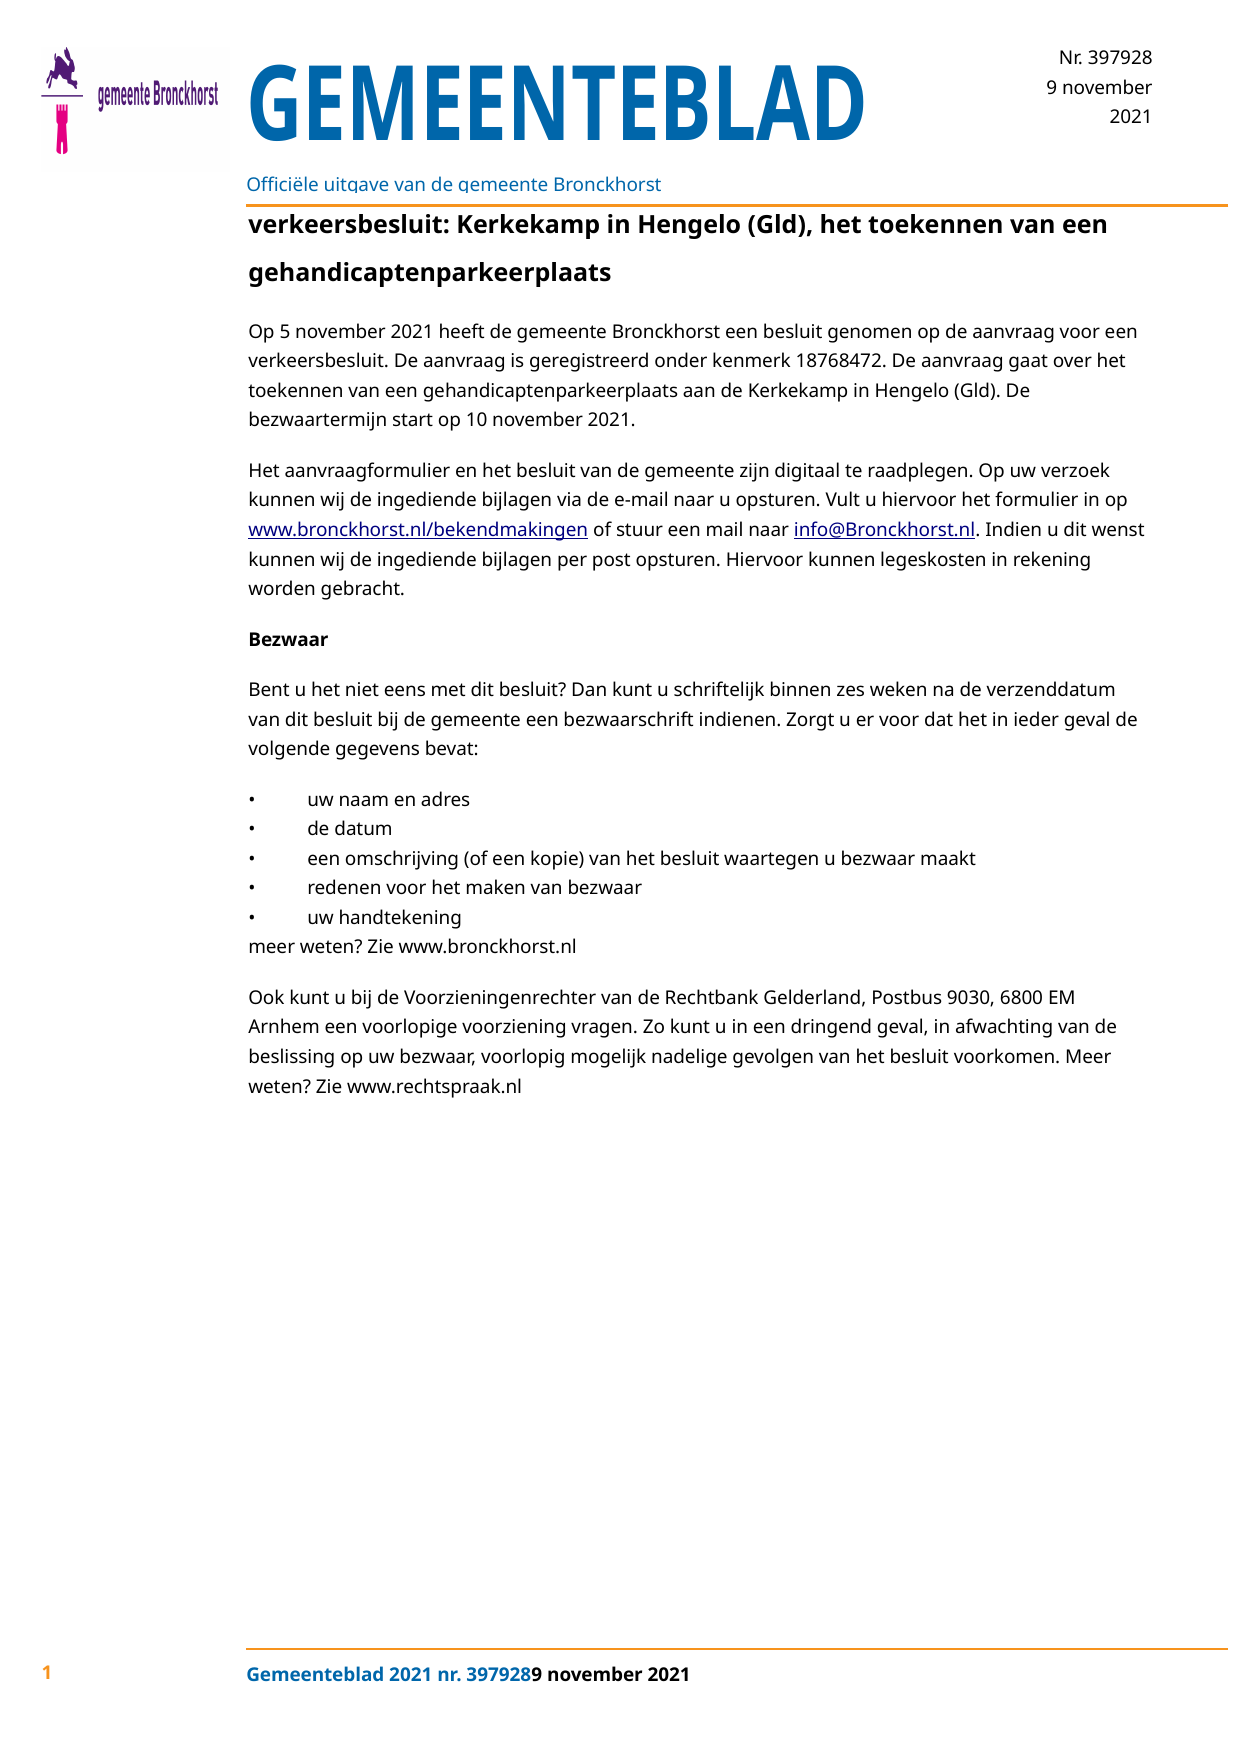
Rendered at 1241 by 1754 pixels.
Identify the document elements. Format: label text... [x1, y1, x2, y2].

list uw handtekening [248, 904, 1152, 930]
text meer weten? Zie www.bronckhorst.nl [248, 934, 1152, 959]
list uw naam en adres [248, 786, 1152, 812]
list een omschrijving (of een kopie) van het besluit waartegen u bezwaar maakt [248, 845, 1152, 871]
text Op 5 november 2021 heeft de gemeente Bronckhorst een besluit genomen op de aanvraag voor een verkeersbesluit. De aanvraag is geregistreerd onder kenmerk 18768472. De aanvraag gaat over het toekennen van een gehandicaptenparkeerplaats aan de Kerkekamp in Hengelo (Gld). De bezwaartermijn start op 10 november 2021. [248, 318, 1152, 432]
text verkeersbesluit: Kerkekamp in Hengelo (Gld), het toekennen van een gehandicaptenparkeerplaats [248, 207, 1152, 288]
text Bezwaar [248, 626, 1152, 652]
list redenen voor het maken van bezwaar [248, 874, 1152, 900]
picture [41, 47, 231, 172]
text Het aanvraagformulier en het besluit van de gemeente zijn digitaal te raadplegen. Op uw verzoek kunnen wij de ingediende bijlagen via de e-mail naar u opsturen. Vult u hiervoor het formulier in op www.bronckhorst.nl/bekendmakingen of stuur een mail naar info@Bronckhorst.nl. Indien u dit wenst kunnen wij de ingediende bijlagen per post opsturen. Hiervoor kunnen legeskosten in rekening worden gebracht. [248, 457, 1152, 601]
text Ook kunt u bij de Voorzieningenrechter van de Rechtbank Gelderland, Postbus 9030, 6800 EM Arnhem een voorlopige voorziening vragen. Zo kunt u in een dringend geval, in afwachting van de beslissing op uw bezwaar, voorlopig mogelijk nadelige gevolgen van het besluit voorkomen. Meer weten? Zie www.rechtspraak.nl [248, 984, 1152, 1099]
list de datum [248, 815, 1152, 841]
text Bent u het niet eens met dit besluit? Dan kunt u schriftelijk binnen zes weken na de verzenddatum van dit besluit bij de gemeente een bezwaarschrift indienen. Zorgt u er voor dat het in ieder geval de volgende gegevens bevat: [248, 676, 1152, 761]
